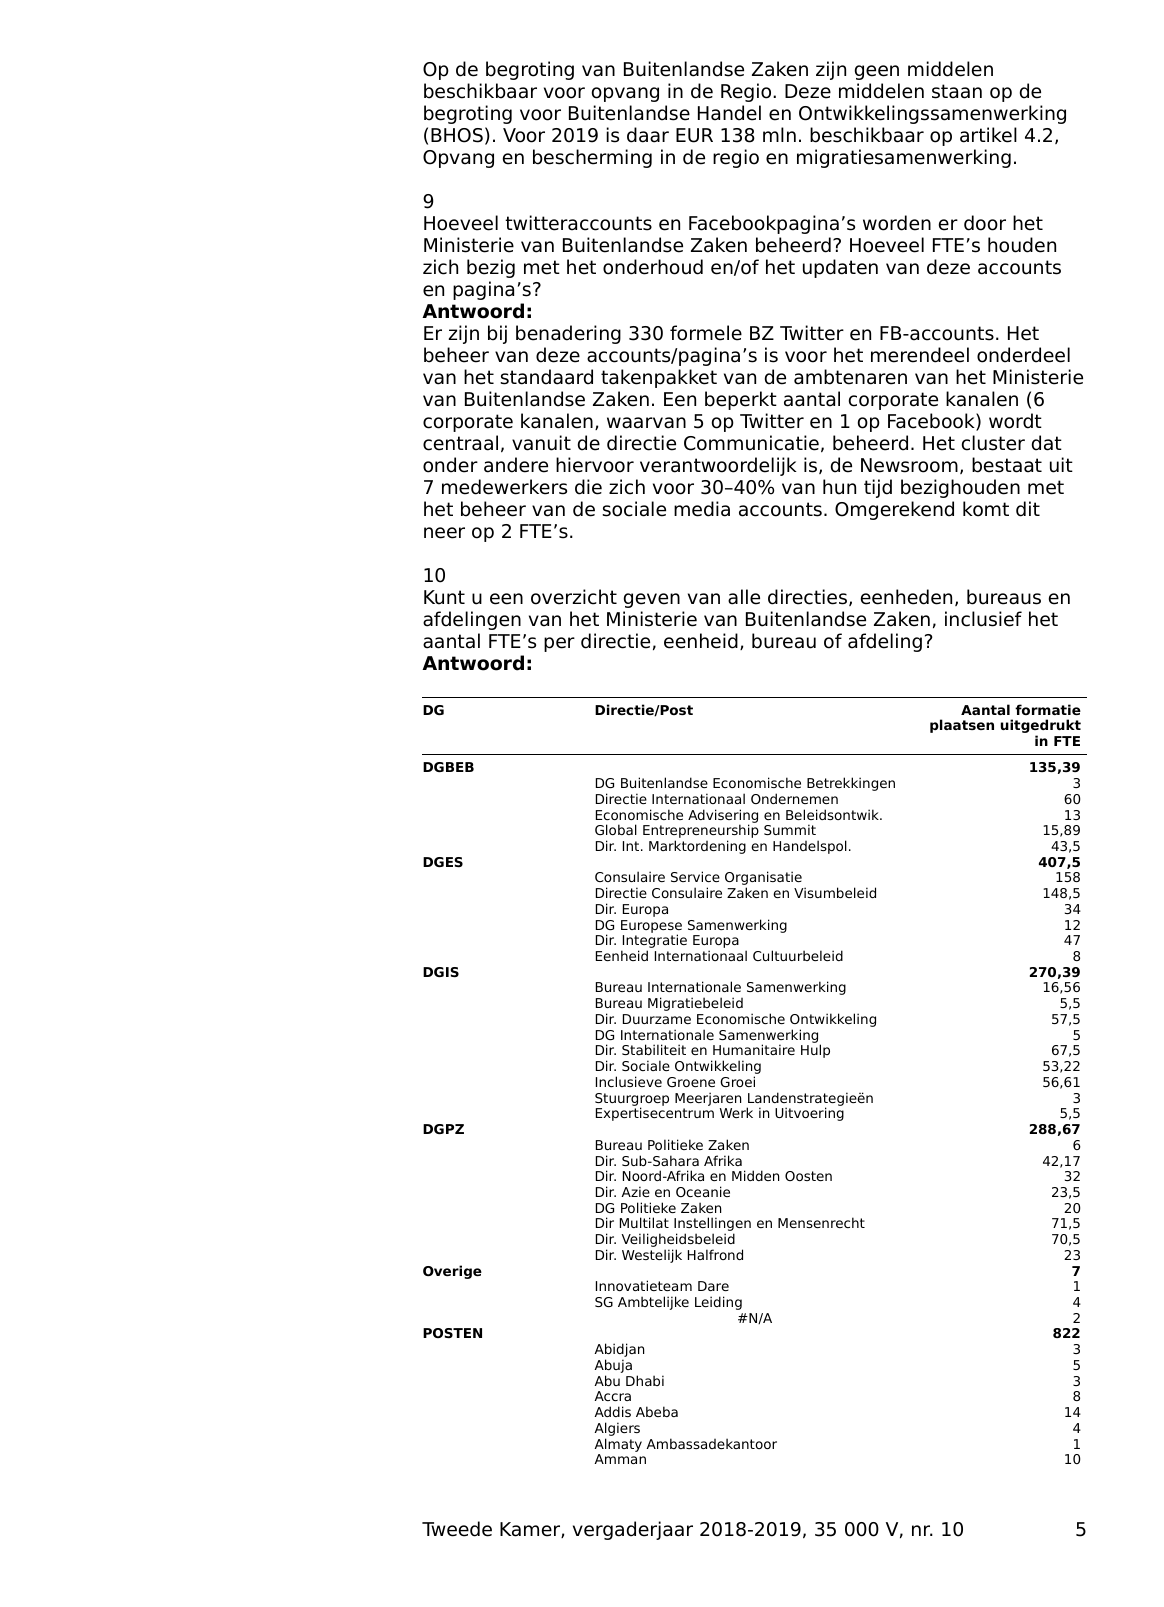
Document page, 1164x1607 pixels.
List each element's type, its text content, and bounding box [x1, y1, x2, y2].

table_cell Directie Consulaire Zaken en Visumbeleid [588, 886, 921, 902]
table_cell 67,5 [921, 1043, 1087, 1059]
table_cell Eenheid Internationaal Cultuurbeleid [588, 949, 921, 964]
table_cell Global Entrepreneurship Summit [588, 823, 921, 839]
table_header Aantal formatie plaatsen uitgedrukt in FTE [921, 698, 1087, 754]
table_cell Dir. Sociale Ontwikkeling [588, 1059, 921, 1075]
table_cell Dir. Integratie Europa [588, 933, 921, 949]
table_cell [422, 1201, 588, 1216]
table_cell [422, 918, 588, 933]
table_cell [422, 823, 588, 839]
table_cell [422, 776, 588, 792]
table_cell Expertisecentrum Werk in Uitvoering [588, 1106, 921, 1122]
table_cell DG Politieke Zaken [588, 1201, 921, 1216]
table_cell 5,5 [921, 1106, 1087, 1122]
table_cell 4 [921, 1421, 1087, 1436]
table_cell 135,39 [921, 755, 1087, 776]
table_cell [422, 1405, 588, 1421]
table_cell [422, 1028, 588, 1043]
table_cell DG Internationale Samenwerking [588, 1028, 921, 1043]
table_cell 70,5 [921, 1232, 1087, 1248]
table_cell 71,5 [921, 1216, 1087, 1232]
table_cell [422, 1342, 588, 1358]
table_cell [588, 1122, 921, 1138]
text Op de begroting van Buitenlandse Zaken zijn geen middelen beschikbaar voor opvang in de Regio. Deze middelen staan op de begroting voor Buitenlandse Handel en Ontwikkelingssamenwerking (BHOS). Voor 2019 is daar EUR 138 mln. beschikbaar op artikel 4.2, Opvang en bescherming in de regio en migratiesamenwerking. [422, 59, 1087, 169]
table_cell [422, 933, 588, 949]
table_cell 34 [921, 902, 1087, 917]
table_cell [422, 1279, 588, 1295]
table_cell DGPZ [422, 1122, 588, 1138]
table_cell [422, 1436, 588, 1452]
table_cell Dir. Europa [588, 902, 921, 917]
table_cell [422, 1090, 588, 1106]
table_cell [422, 980, 588, 996]
table_cell Bureau Migratiebeleid [588, 996, 921, 1012]
table_cell 3 [921, 776, 1087, 792]
table_cell [588, 855, 921, 870]
text Antwoord: [422, 301, 1087, 323]
table_cell Consulaire Service Organisatie [588, 870, 921, 886]
table_cell [588, 1326, 921, 1342]
table_cell 5 [921, 1358, 1087, 1373]
table_cell DGIS [422, 965, 588, 980]
text Hoeveel twitteraccounts en Facebookpagina’s worden er door het Ministerie van Buitenlandse Zaken beheerd? Hoeveel FTE’s houden zich bezig met het onderhoud en/of het updaten van deze accounts en pagina’s? [422, 213, 1087, 301]
table_cell 1 [921, 1436, 1087, 1452]
table_cell DGES [422, 855, 588, 870]
table_cell Overige [422, 1264, 588, 1279]
table_cell [422, 902, 588, 917]
table_cell Addis Abeba [588, 1405, 921, 1421]
table_cell [422, 792, 588, 807]
table_cell 23 [921, 1248, 1087, 1263]
table_cell [422, 1248, 588, 1263]
table_cell [422, 1389, 588, 1405]
table_cell Bureau Internationale Samenwerking [588, 980, 921, 996]
table_cell 13 [921, 807, 1087, 823]
table_cell [422, 1043, 588, 1059]
table_cell [422, 1012, 588, 1027]
table_cell Accra [588, 1389, 921, 1405]
table_cell [422, 1153, 588, 1169]
table_cell Dir. Veiligheidsbeleid [588, 1232, 921, 1248]
table_cell [422, 1358, 588, 1373]
table_cell Abuja [588, 1358, 921, 1373]
table_cell [422, 1311, 588, 1326]
table_cell 288,67 [921, 1122, 1087, 1138]
table_cell [422, 1169, 588, 1185]
table_cell [422, 807, 588, 823]
table_cell Inclusieve Groene Groei [588, 1075, 921, 1090]
table_cell [588, 1264, 921, 1279]
table_cell [422, 1232, 588, 1248]
text Er zijn bij benadering 330 formele BZ Twitter en FB-accounts. Het beheer van deze accounts/pagina’s is voor het merendeel onderdeel van het standaard takenpakket van de ambtenaren van het Ministerie van Buitenlandse Zaken. Een beperkt aantal corporate kanalen (6 corporate kanalen, waarvan 5 op Twitter en 1 op Facebook) wordt centraal, vanuit de directie Communicatie, beheerd. Het cluster dat onder andere hiervoor verantwoordelijk is, de Newsroom, bestaat uit 7 medewerkers die zich voor 30–40% van hun tijd bezighouden met het beheer van de sociale media accounts. Omgerekend komt dit neer op 2 FTE’s. [422, 323, 1087, 543]
table_cell 158 [921, 870, 1087, 886]
table_cell DG Buitenlandse Economische Betrekkingen [588, 776, 921, 792]
table_cell Dir. Westelijk Halfrond [588, 1248, 921, 1263]
table_cell 32 [921, 1169, 1087, 1185]
table_cell 270,39 [921, 965, 1087, 980]
table_cell 3 [921, 1090, 1087, 1106]
table_cell [422, 1295, 588, 1311]
table_cell [422, 1374, 588, 1389]
table_cell 4 [921, 1295, 1087, 1311]
table_cell DGBEB [422, 755, 588, 776]
table_cell 12 [921, 918, 1087, 933]
table_cell 7 [921, 1264, 1087, 1279]
table_cell SG Ambtelijke Leiding [588, 1295, 921, 1311]
table_cell [588, 965, 921, 980]
table_cell 20 [921, 1201, 1087, 1216]
table_cell 3 [921, 1342, 1087, 1358]
table_cell Amman [588, 1452, 921, 1468]
table_cell Algiers [588, 1421, 921, 1436]
table_cell 6 [921, 1138, 1087, 1153]
table_cell 8 [921, 1389, 1087, 1405]
text 10 [422, 565, 1087, 587]
table_cell [422, 886, 588, 902]
table_cell [422, 1185, 588, 1201]
table_cell 47 [921, 933, 1087, 949]
table_cell Dir. Sub-Sahara Afrika [588, 1153, 921, 1169]
table_cell Dir. Noord-Afrika en Midden Oosten [588, 1169, 921, 1185]
table_cell 23,5 [921, 1185, 1087, 1201]
table_cell 42,17 [921, 1153, 1087, 1169]
table_cell [588, 755, 921, 776]
table_cell #N/A [588, 1311, 921, 1326]
table_cell 1 [921, 1279, 1087, 1295]
text Antwoord: [422, 653, 1087, 675]
table_cell Almaty Ambassadekantoor [588, 1436, 921, 1452]
table_cell [422, 949, 588, 964]
table_cell Abidjan [588, 1342, 921, 1358]
table_cell [422, 1452, 588, 1468]
table_cell Dir. Azie en Oceanie [588, 1185, 921, 1201]
table_header DG [422, 698, 588, 754]
table_cell 53,22 [921, 1059, 1087, 1075]
table_cell [422, 1075, 588, 1090]
table_cell [422, 1216, 588, 1232]
text 9 [422, 191, 1087, 213]
table_cell 10 [921, 1452, 1087, 1468]
table_cell Dir. Duurzame Economische Ontwikkeling [588, 1012, 921, 1027]
table_cell Dir Multilat Instellingen en Mensenrecht [588, 1216, 921, 1232]
table_header Directie/Post [588, 698, 921, 754]
table_cell Stuurgroep Meerjaren Landenstrategieën [588, 1090, 921, 1106]
table_cell 3 [921, 1374, 1087, 1389]
table_cell 14 [921, 1405, 1087, 1421]
table_cell 57,5 [921, 1012, 1087, 1027]
table_cell [422, 1138, 588, 1153]
table_cell [422, 870, 588, 886]
table_cell DG Europese Samenwerking [588, 918, 921, 933]
table_cell 16,56 [921, 980, 1087, 996]
table_cell 5 [921, 1028, 1087, 1043]
table_cell Dir. Stabiliteit en Humanitaire Hulp [588, 1043, 921, 1059]
table_cell 56,61 [921, 1075, 1087, 1090]
table_cell [422, 1421, 588, 1436]
table_cell [422, 1106, 588, 1122]
table_cell 148,5 [921, 886, 1087, 902]
table_cell 5,5 [921, 996, 1087, 1012]
table_cell Innovatieteam Dare [588, 1279, 921, 1295]
table_cell Economische Advisering en Beleidsontwik. [588, 807, 921, 823]
table_cell [422, 996, 588, 1012]
table_cell 43,5 [921, 839, 1087, 854]
table_cell 60 [921, 792, 1087, 807]
text Kunt u een overzicht geven van alle directies, eenheden, bureaus en afdelingen van het Ministerie van Buitenlandse Zaken, inclusief het aantal FTE’s per directie, eenheid, bureau of afdeling? [422, 587, 1087, 653]
table_cell 2 [921, 1311, 1087, 1326]
table_cell 822 [921, 1326, 1087, 1342]
table_cell POSTEN [422, 1326, 588, 1342]
table_cell 8 [921, 949, 1087, 964]
table_cell Dir. Int. Marktordening en Handelspol. [588, 839, 921, 854]
table_cell 15,89 [921, 823, 1087, 839]
table_cell [422, 839, 588, 854]
table_cell 407,5 [921, 855, 1087, 870]
table_cell Abu Dhabi [588, 1374, 921, 1389]
table_cell [422, 1059, 588, 1075]
table_cell Bureau Politieke Zaken [588, 1138, 921, 1153]
table_cell Directie Internationaal Ondernemen [588, 792, 921, 807]
